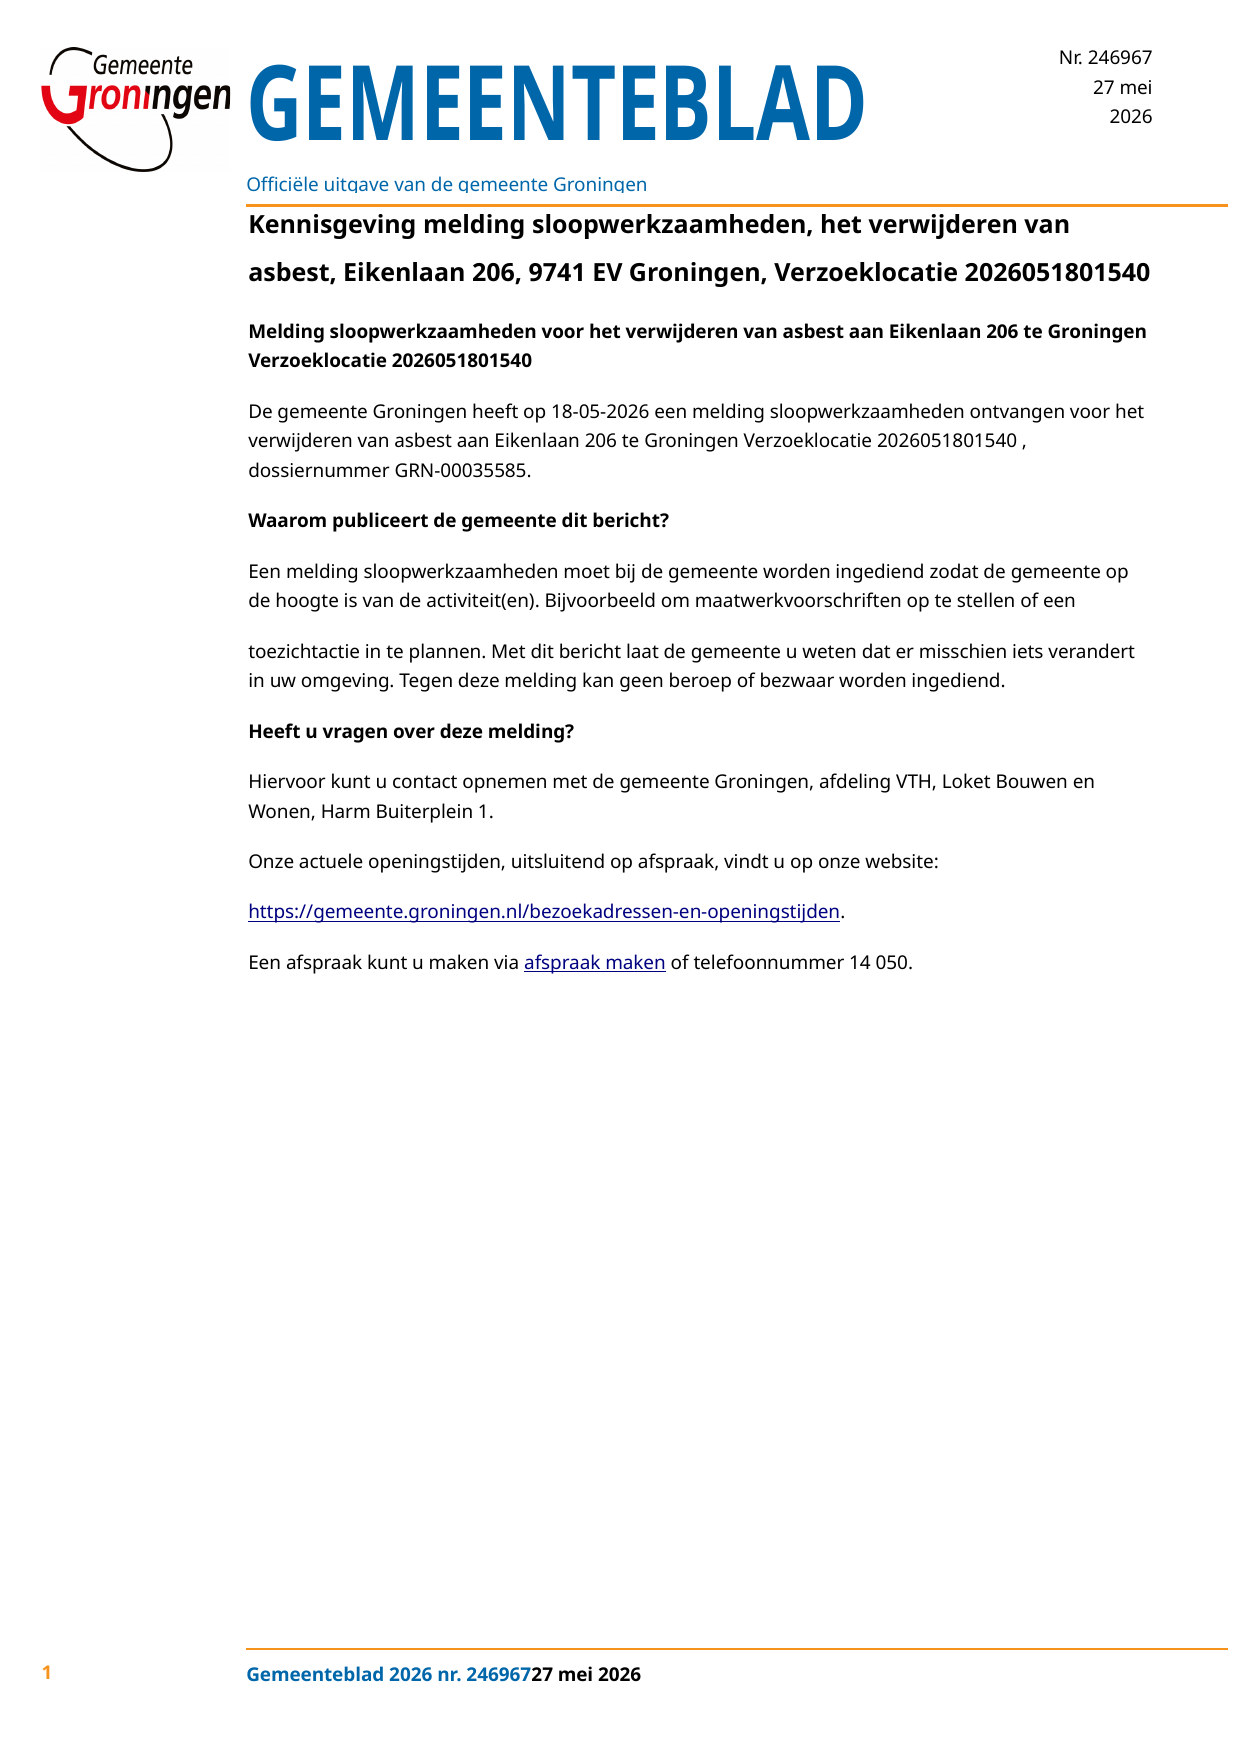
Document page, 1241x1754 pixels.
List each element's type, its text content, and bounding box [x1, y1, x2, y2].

text Een melding sloopwerkzaamheden moet bij de gemeente worden ingediend zodat de gemeente op de hoogte is van de activiteit(en). Bijvoorbeeld om maatwerkvoorschriften op te stellen of een [248, 558, 1152, 613]
text Melding sloopwerkzaamheden voor het verwijderen van asbest aan Eikenlaan 206 te Groningen Verzoeklocatie 2026051801540 [248, 318, 1152, 373]
text De gemeente Groningen heeft op 18-05-2026 een melding sloopwerkzaamheden ontvangen voor het verwijderen van asbest aan Eikenlaan 206 te Groningen Verzoeklocatie 2026051801540 , dossiernummer GRN-00035585. [248, 398, 1152, 483]
text Waarom publiceert de gemeente dit bericht? [248, 507, 1152, 533]
text Kennisgeving melding sloopwerkzaamheden, het verwijderen van asbest, Eikenlaan 206, 9741 EV Groningen, Verzoeklocatie 2026051801540 [248, 207, 1152, 288]
text https://gemeente.groningen.nl/bezoekadressen-en-openingstijden. [248, 899, 1152, 924]
text Hiervoor kunt u contact opnemen met de gemeente Groningen, afdeling VTH, Loket Bouwen en Wonen, Harm Buiterplein 1. [248, 768, 1152, 824]
text Onze actuele openingstijden, uitsluitend op afspraak, vindt u op onze website: [248, 848, 1152, 874]
text Heeft u vragen over deze melding? [248, 718, 1152, 744]
text Een afspraak kunt u maken via afspraak maken of telefoonnummer 14 050. [248, 949, 1152, 975]
text toezichtactie in te plannen. Met dit bericht laat de gemeente u weten dat er misschien iets verandert in uw omgeving. Tegen deze melding kan geen beroep of bezwaar worden ingediend. [248, 638, 1152, 693]
picture [41, 47, 231, 172]
